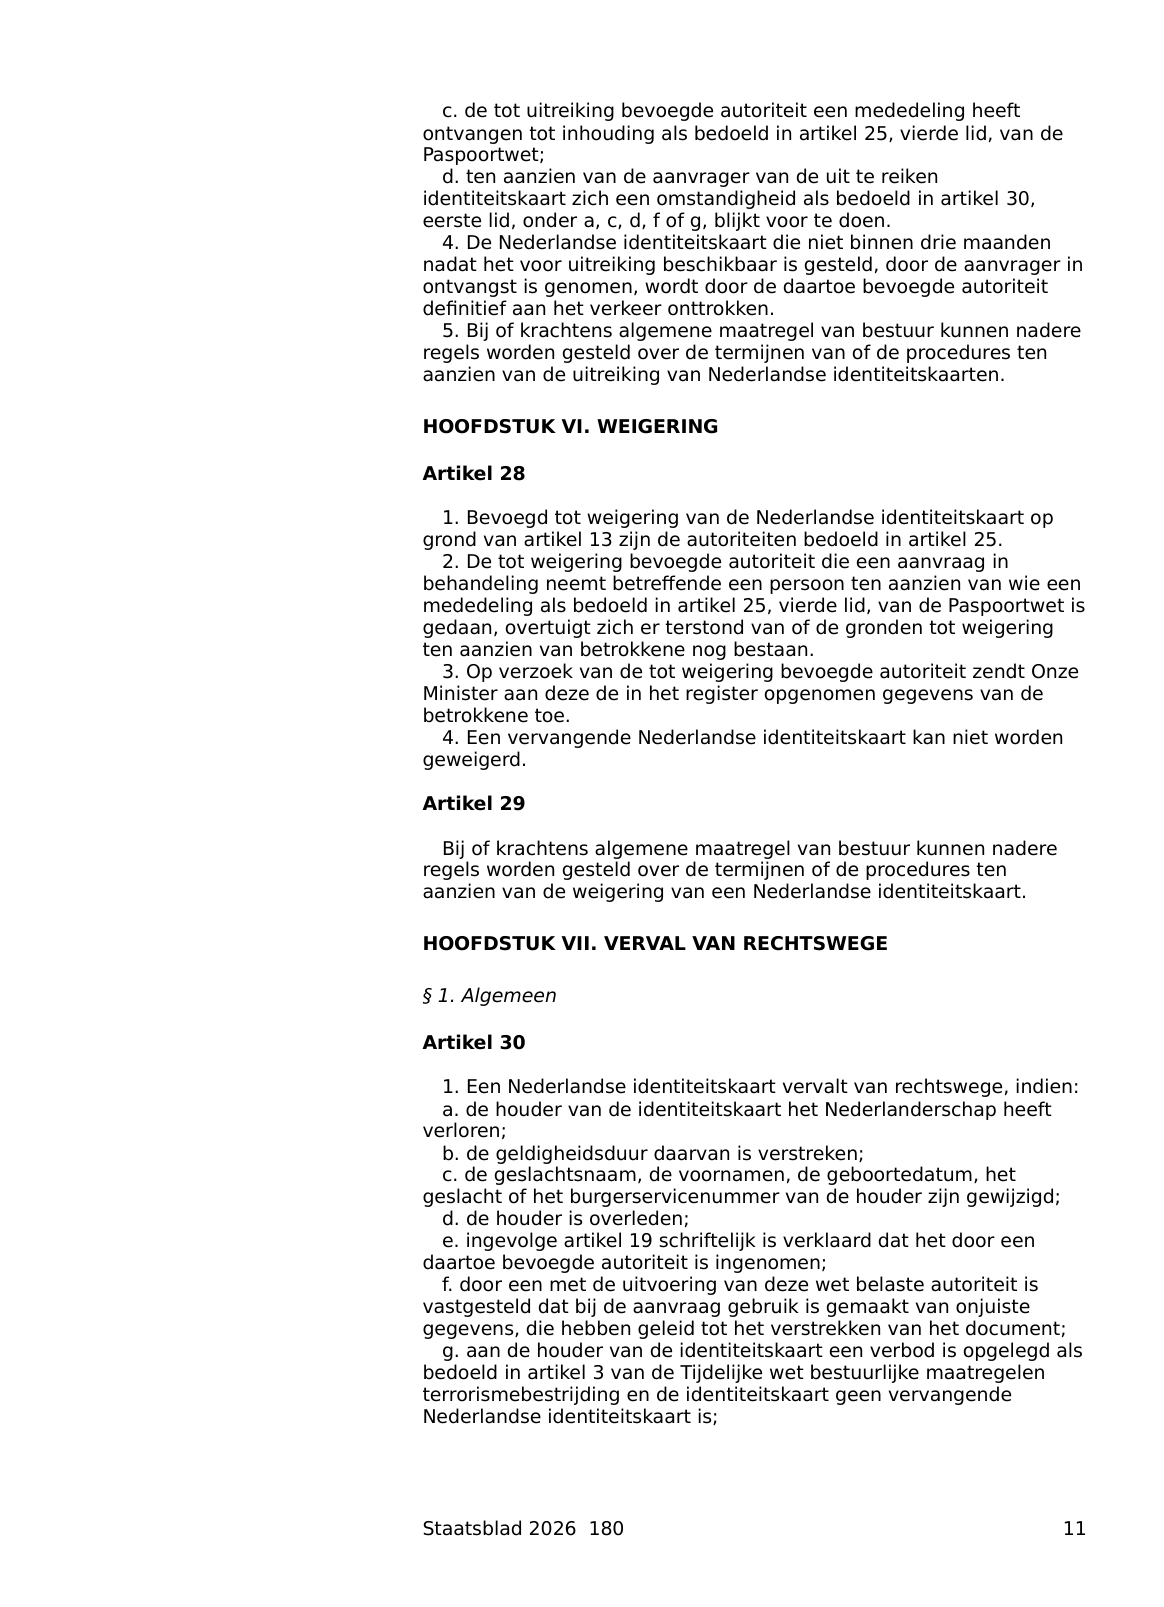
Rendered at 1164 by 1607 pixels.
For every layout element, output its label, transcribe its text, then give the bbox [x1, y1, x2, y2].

text c. de tot uitreiking bevoegde autoriteit een mededeling heeft ontvangen tot inhouding als bedoeld in artikel 25, vierde lid, van de Paspoortwet; [422, 100, 1087, 166]
text 3. Op verzoek van de tot weigering bevoegde autoriteit zendt Onze Minister aan deze de in het register opgenomen gegevens van de betrokkene toe. [422, 661, 1087, 727]
text b. de geldigheidsduur daarvan is verstreken; [422, 1142, 1087, 1164]
text d. ten aanzien van de aanvrager van de uit te reiken identiteitskaart zich een omstandigheid als bedoeld in artikel 30, eerste lid, onder a, c, d, f of g, blijkt voor te doen. [422, 166, 1087, 232]
subtitle Artikel 28 [422, 463, 1087, 485]
text c. de geslachtsnaam, de voornamen, de geboortedatum, het geslacht of het burgerservicenummer van de houder zijn gewijzigd; [422, 1164, 1087, 1208]
text 1. Een Nederlandse identiteitskaart vervalt van rechtswege, indien: [422, 1076, 1087, 1098]
text 5. Bij of krachtens algemene maatregel van bestuur kunnen nadere regels worden gesteld over de termijnen van of de procedures ten aanzien van de uitreiking van Nederlandse identiteitskaarten. [422, 320, 1087, 386]
text 1. Bevoegd tot weigering van de Nederlandse identiteitskaart op grond van artikel 13 zijn de autoriteiten bedoeld in artikel 25. [422, 507, 1087, 551]
text d. de houder is overleden; [422, 1208, 1087, 1230]
subtitle HOOFDSTUK VII. VERVAL VAN RECHTSWEGE [422, 933, 1087, 955]
text 2. De tot weigering bevoegde autoriteit die een aanvraag in behandeling neemt betreffende een persoon ten aanzien van wie een mededeling als bedoeld in artikel 25, vierde lid, van de Paspoortwet is gedaan, overtuigt zich er terstond van of de gronden tot weigering ten aanzien van betrokkene nog bestaan. [422, 551, 1087, 661]
subtitle Artikel 30 [422, 1032, 1087, 1054]
text g. aan de houder van de identiteitskaart een verbod is opgelegd als bedoeld in artikel 3 van de Tijdelijke wet bestuurlijke maatregelen terrorismebestrijding en de identiteitskaart geen vervangende Nederlandse identiteitskaart is; [422, 1340, 1087, 1428]
subtitle Artikel 29 [422, 793, 1087, 815]
text a. de houder van de identiteitskaart het Nederlanderschap heeft verloren; [422, 1098, 1087, 1142]
subtitle HOOFDSTUK VI. WEIGERING [422, 416, 1087, 438]
text 4. Een vervangende Nederlandse identiteitskaart kan niet worden geweigerd. [422, 727, 1087, 771]
text Bij of krachtens algemene maatregel van bestuur kunnen nadere regels worden gesteld over de termijnen of de procedures ten aanzien van de weigering van een Nederlandse identiteitskaart. [422, 837, 1087, 903]
text f. door een met de uitvoering van deze wet belaste autoriteit is vastgesteld dat bij de aanvraag gebruik is gemaakt van onjuiste gegevens, die hebben geleid tot het verstrekken van het document; [422, 1274, 1087, 1340]
subtitle § 1. Algemeen [422, 985, 1087, 1007]
text 4. De Nederlandse identiteitskaart die niet binnen drie maanden nadat het voor uitreiking beschikbaar is gesteld, door de aanvrager in ontvangst is genomen, wordt door de daartoe bevoegde autoriteit definitief aan het verkeer onttrokken. [422, 232, 1087, 320]
text e. ingevolge artikel 19 schriftelijk is verklaard dat het door een daartoe bevoegde autoriteit is ingenomen; [422, 1230, 1087, 1274]
